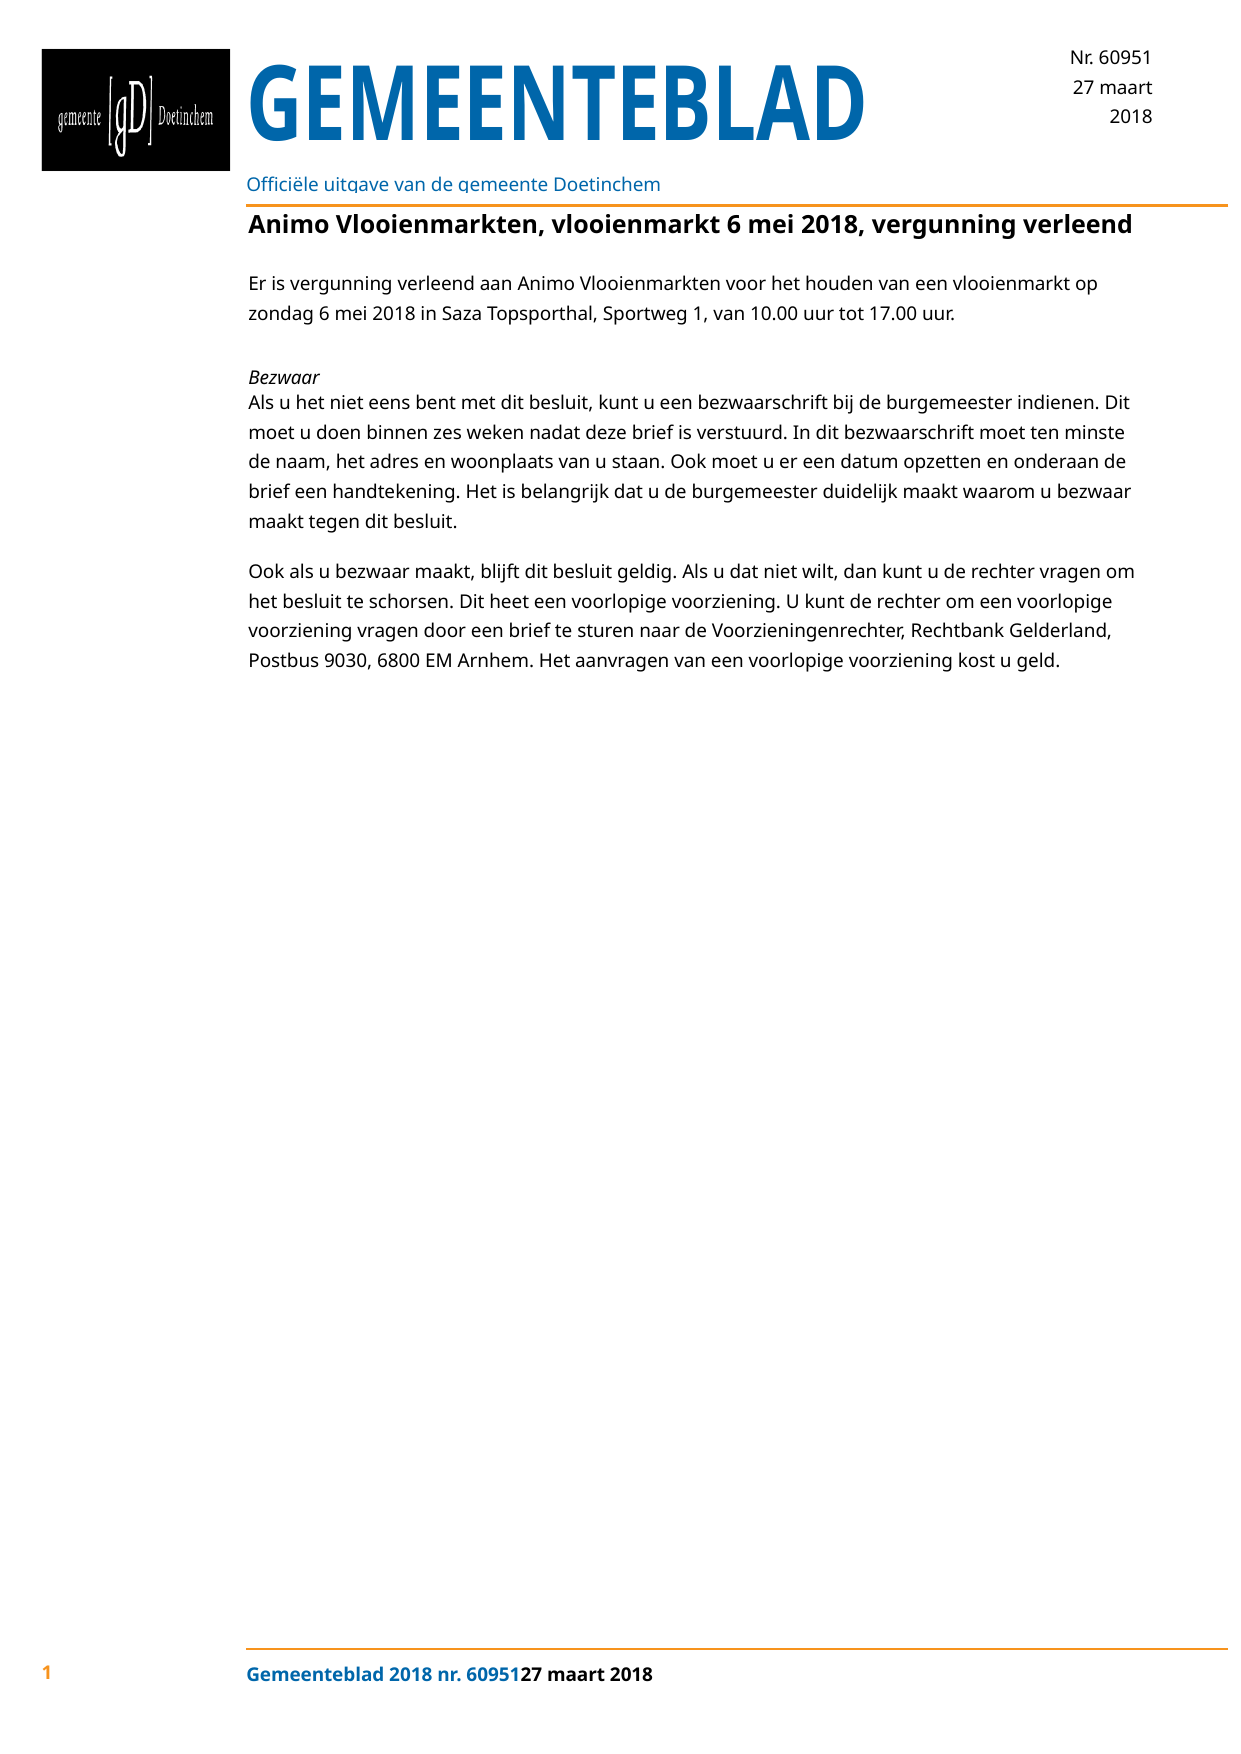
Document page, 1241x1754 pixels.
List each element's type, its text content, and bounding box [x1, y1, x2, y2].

text Als u het niet eens bent met dit besluit, kunt u een bezwaarschrift bij de burgemeester indienen. Dit moet u doen binnen zes weken nadat deze brief is verstuurd. In dit bezwaarschrift moet ten minste de naam, het adres en woonplaats van u staan. Ook moet u er een datum opzetten en onderaan de brief een handtekening. Het is belangrijk dat u de burgemeester duidelijk maakt waarom u bezwaar maakt tegen dit besluit. [248, 389, 1152, 534]
text Bezwaar [248, 364, 1152, 389]
text Ook als u bezwaar maakt, blijft dit besluit geldig. Als u dat niet wilt, dan kunt u de rechter vragen om het besluit te schorsen. Dit heet een voorlopige voorziening. U kunt de rechter om een voorlopige voorziening vragen door een brief te sturen naar de Voorzieningenrechter, Rechtbank Gelderland, Postbus 9030, 6800 EM Arnhem. Het aanvragen van een voorlopige voorziening kost u geld. [248, 558, 1152, 673]
text Er is vergunning verleend aan Animo Vlooienmarkten voor het houden van een vlooienmarkt op zondag 6 mei 2018 in Saza Topsporthal, Sportweg 1, van 10.00 uur tot 17.00 uur. [248, 270, 1152, 326]
picture [41, 47, 231, 172]
text Animo Vlooienmarkten, vlooienmarkt 6 mei 2018, vergunning verleend [248, 207, 1152, 241]
